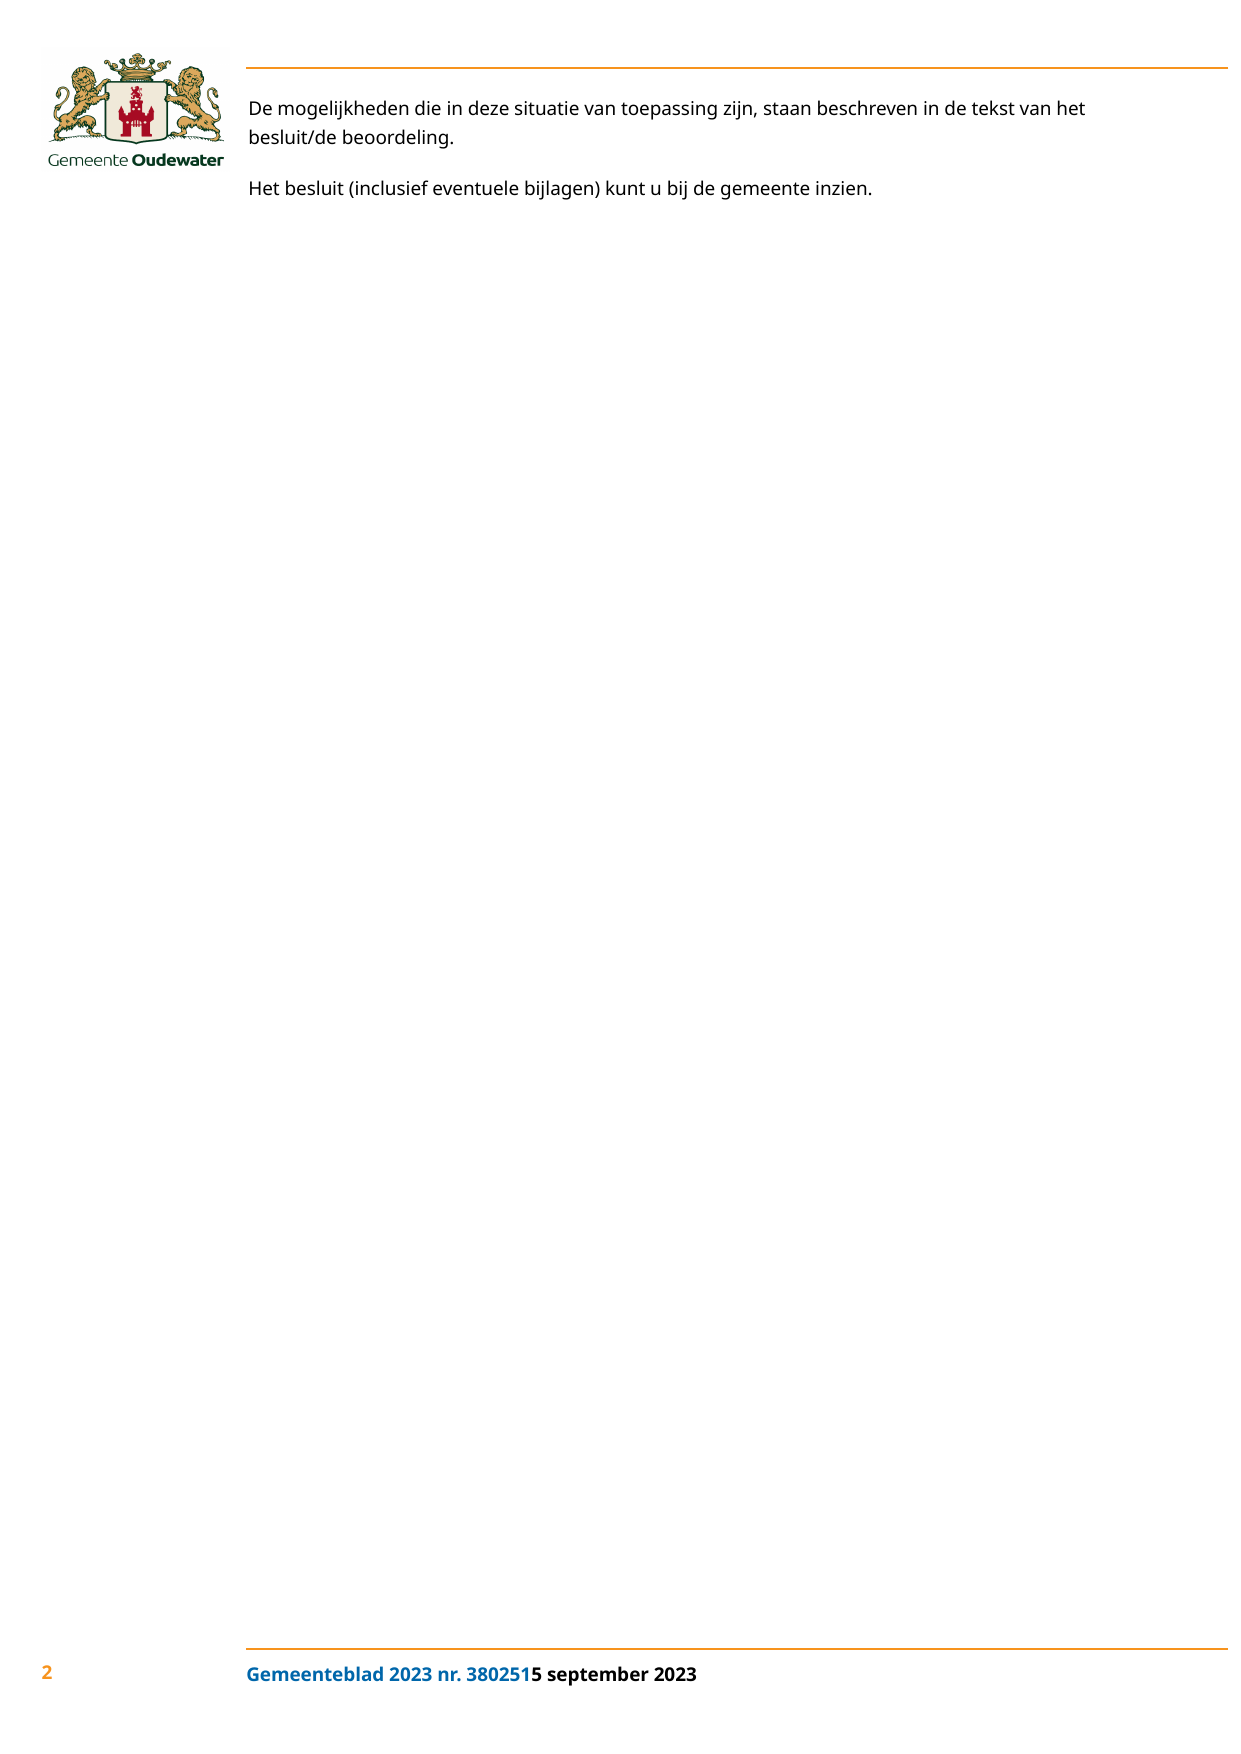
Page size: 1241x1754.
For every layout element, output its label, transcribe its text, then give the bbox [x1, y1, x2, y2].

text De mogelijkheden die in deze situatie van toepassing zijn, staan beschreven in de tekst van het besluit/de beoordeling. [248, 95, 1152, 150]
picture [41, 47, 231, 172]
text Het besluit (inclusief eventuele bijlagen) kunt u bij de gemeente inzien. [248, 175, 1152, 201]
